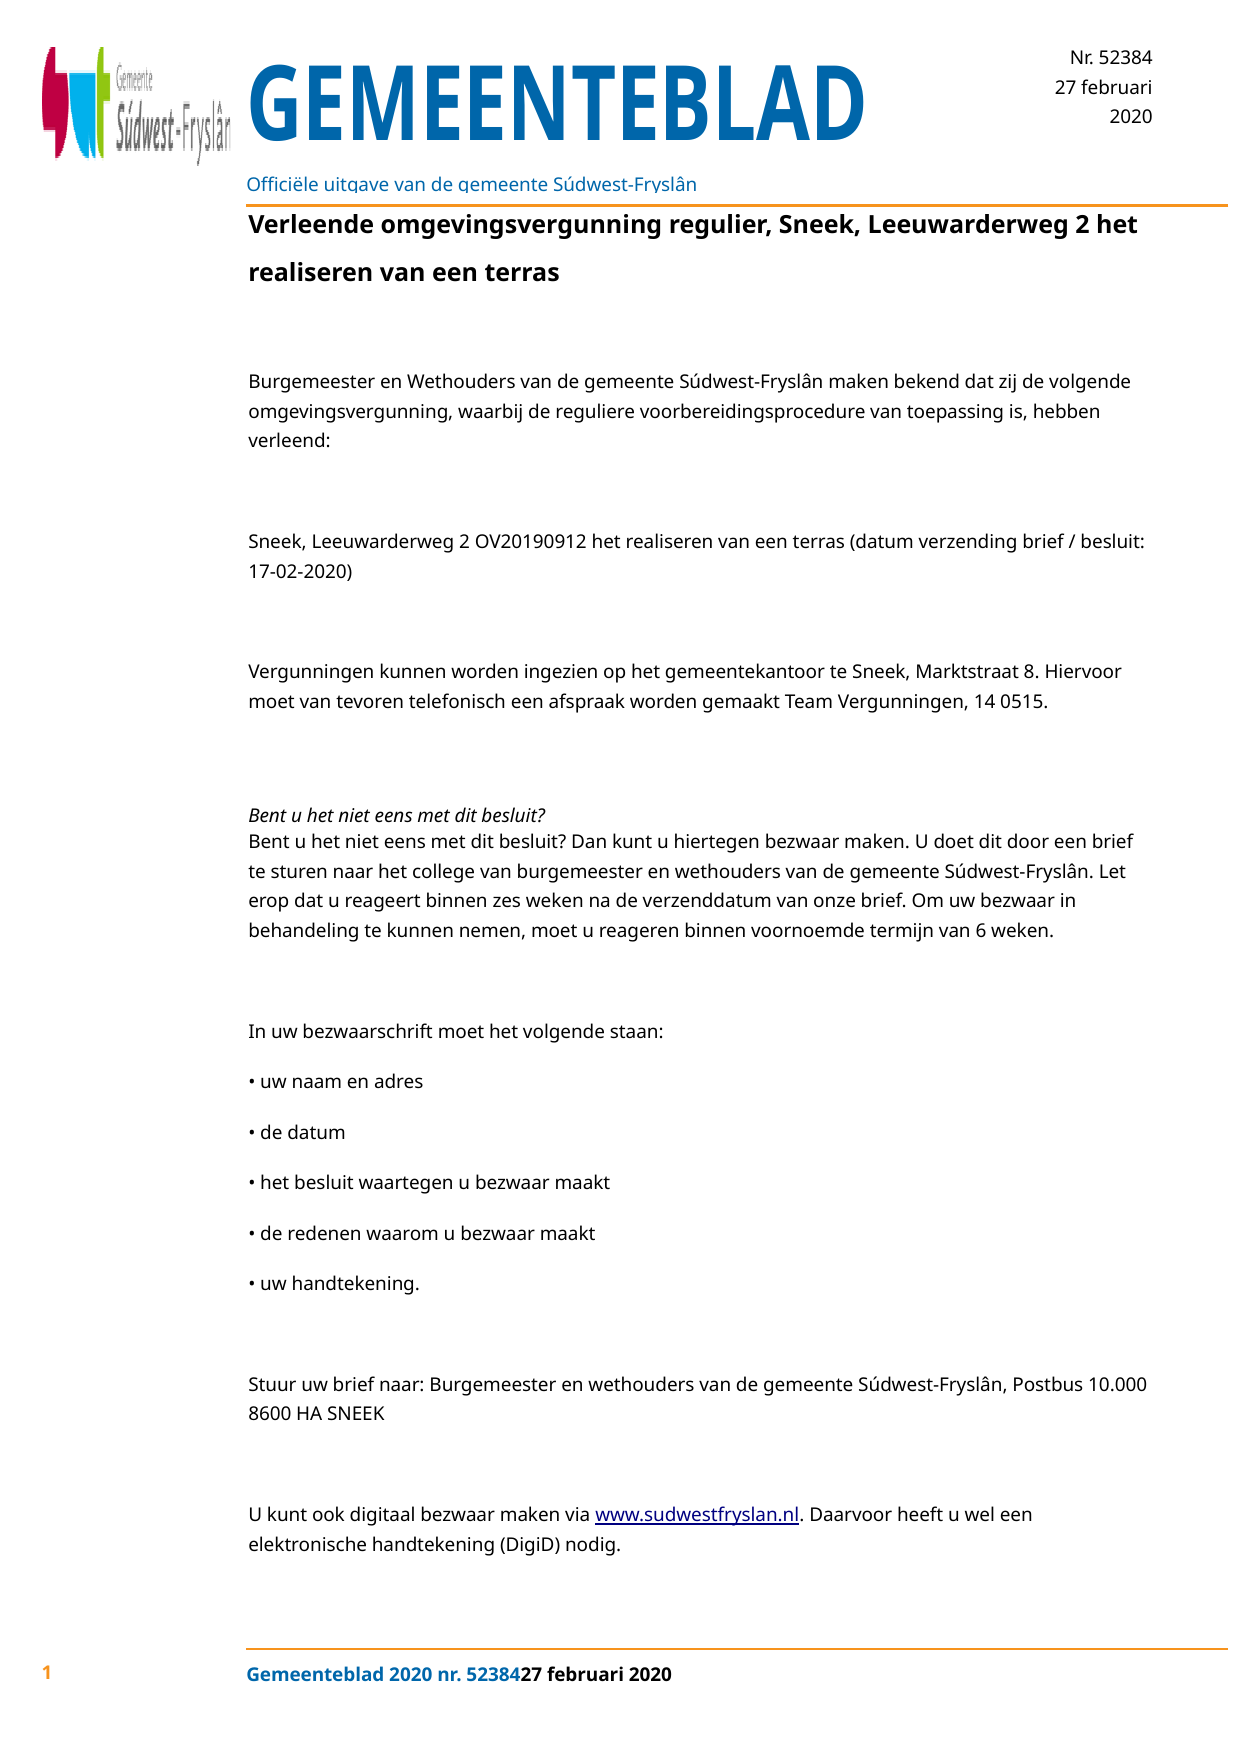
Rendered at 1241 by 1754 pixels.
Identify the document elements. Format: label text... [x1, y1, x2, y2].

text Verleende omgevingsvergunning regulier, Sneek, Leeuwarderweg 2 het realiseren van een terras [248, 207, 1152, 288]
text U kunt ook digitaal bezwaar maken via www.sudwestfryslan.nl. Daarvoor heeft u wel een elektronische handtekening (DigiD) nodig. [248, 1501, 1152, 1557]
text • de redenen waarom u bezwaar maakt [248, 1220, 1152, 1245]
text • de datum [248, 1119, 1152, 1144]
picture [41, 47, 231, 172]
text Stuur uw brief naar: Burgemeester en wethouders van de gemeente Súdwest-Fryslân, Postbus 10.000 8600 HA SNEEK [248, 1371, 1152, 1426]
text Vergunningen kunnen worden ingezien op het gemeentekantoor te Sneek, Marktstraat 8. Hiervoor moet van tevoren telefonisch een afspraak worden gemaakt Team Vergunningen, 14 0515. [248, 659, 1152, 714]
text Bent u het niet eens met dit besluit? [248, 803, 1152, 828]
text In uw bezwaarschrift moet het volgende staan: [248, 1018, 1152, 1044]
text Burgemeester en Wethouders van de gemeente Súdwest-Fryslân maken bekend dat zij de volgende omgevingsvergunning, waarbij de reguliere voorbereidingsprocedure van toepassing is, hebben verleend: [248, 368, 1152, 453]
text • uw handtekening. [248, 1270, 1152, 1296]
text Bent u het niet eens met dit besluit? Dan kunt u hiertegen bezwaar maken. U doet dit door een brief te sturen naar het college van burgemeester en wethouders van de gemeente Súdwest-Fryslân. Let erop dat u reageert binnen zes weken na de verzenddatum van onze brief. Om uw bezwaar in behandeling te kunnen nemen, moet u reageren binnen voornoemde termijn van 6 weken. [248, 828, 1152, 943]
text Sneek, Leeuwarderweg 2 OV20190912 het realiseren van een terras (datum verzending brief / besluit: 17-02-2020) [248, 528, 1152, 584]
text • uw naam en adres [248, 1068, 1152, 1094]
text • het besluit waartegen u bezwaar maakt [248, 1169, 1152, 1195]
